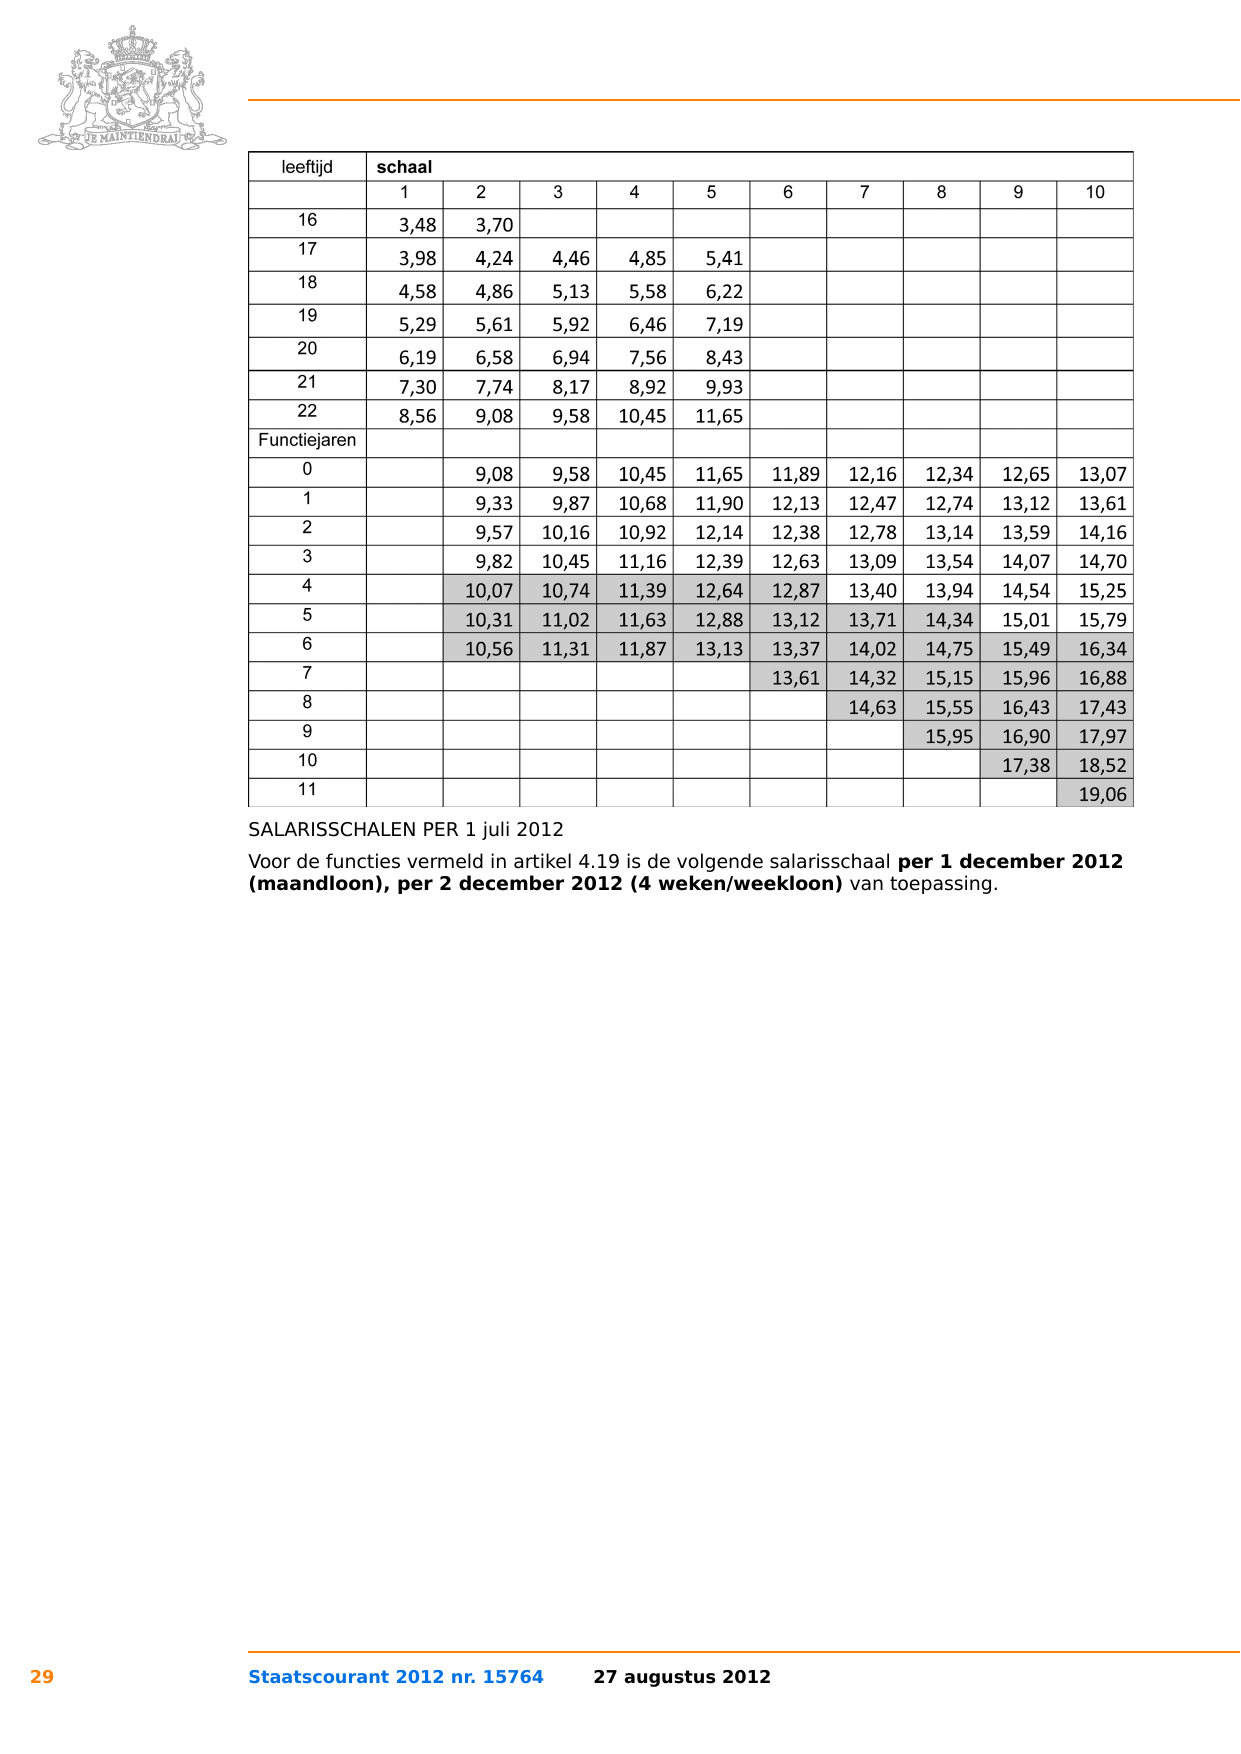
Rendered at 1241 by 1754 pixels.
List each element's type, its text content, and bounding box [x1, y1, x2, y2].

picture [248, 151, 1134, 807]
picture [38, 25, 227, 150]
text SALARISSCHALEN PER 1 juli 2012 [248, 819, 1134, 841]
text Voor de functies vermeld in artikel 4.19 is de volgende salarisschaal per 1 december 2012 (maandloon), per 2 december 2012 (4 weken/weekloon) van toepassing. [248, 851, 1163, 895]
